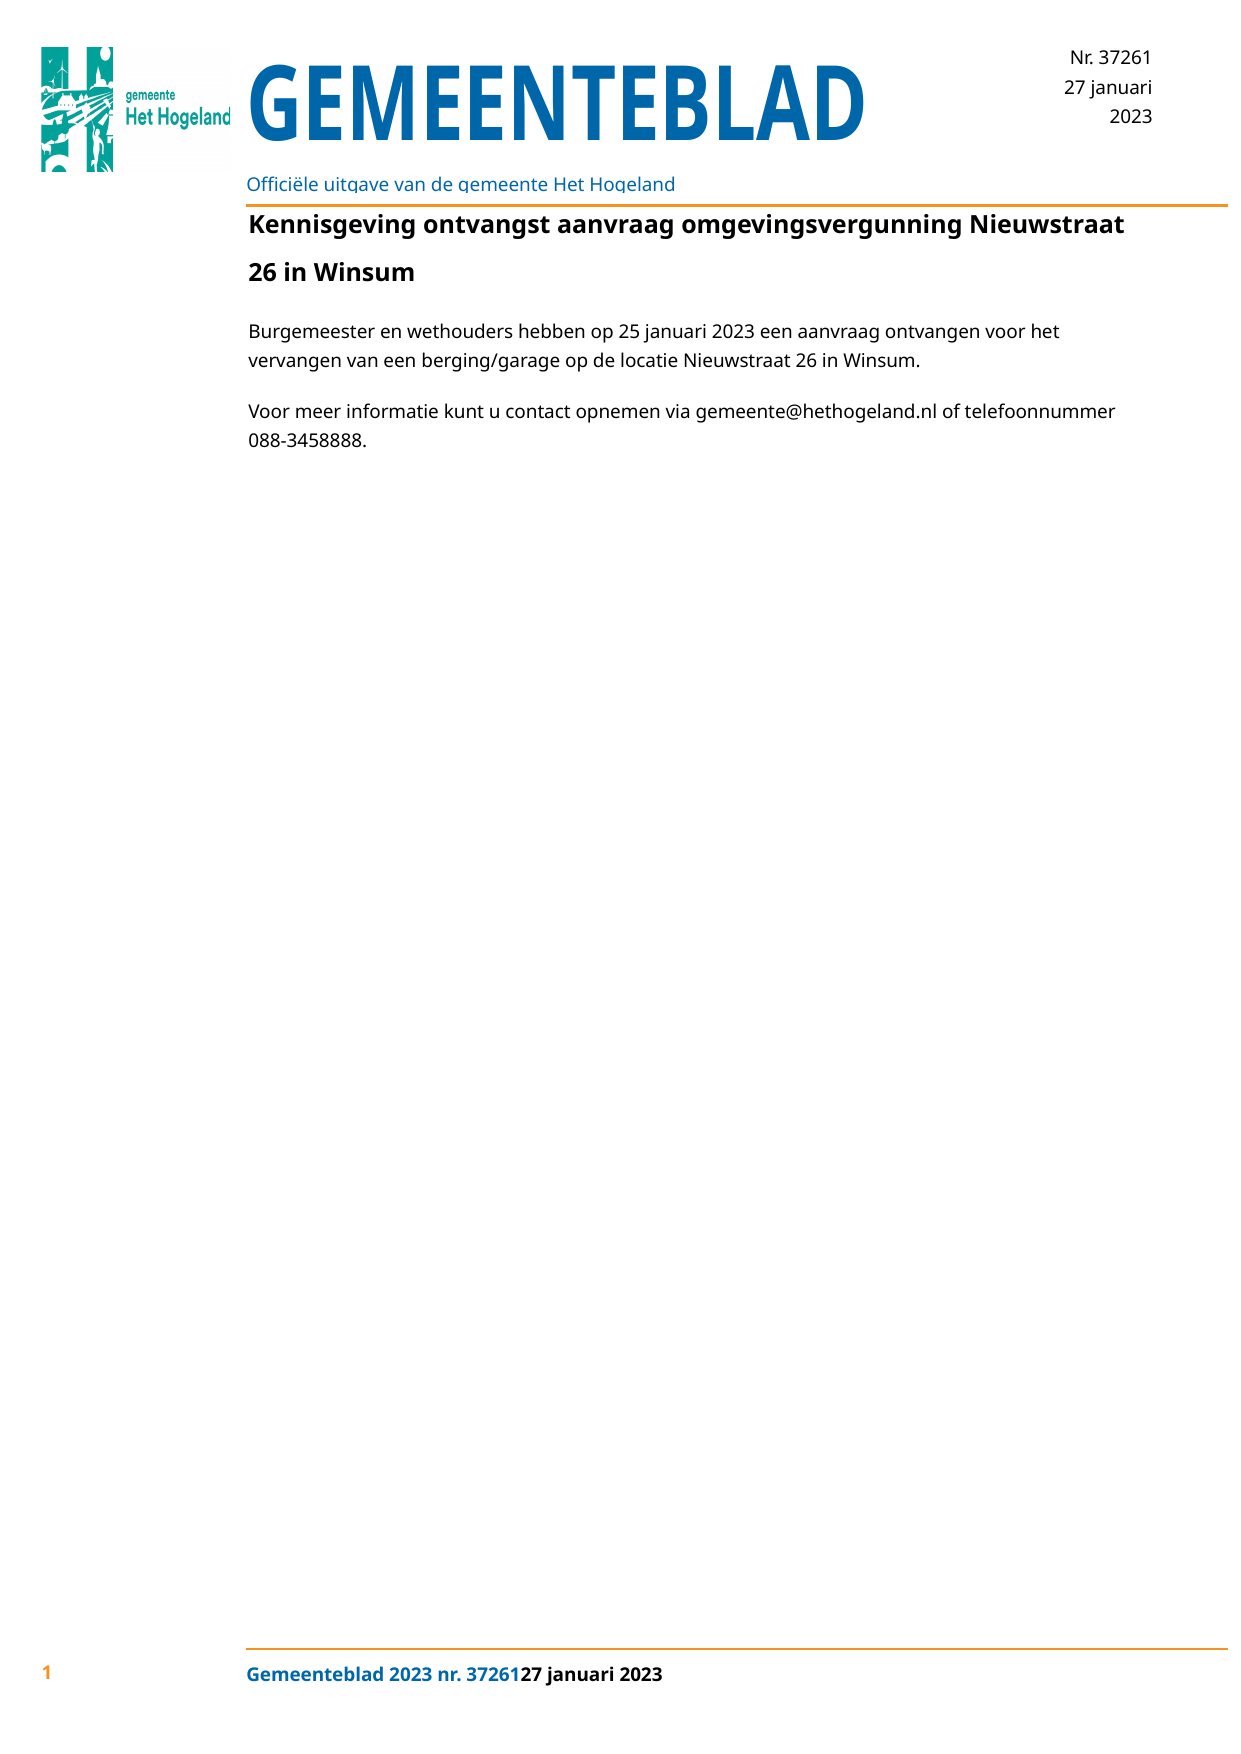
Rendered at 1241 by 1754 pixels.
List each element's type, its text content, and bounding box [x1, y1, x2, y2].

text Burgemeester en wethouders hebben op 25 januari 2023 een aanvraag ontvangen voor het vervangen van een berging/garage op de locatie Nieuwstraat 26 in Winsum. [248, 318, 1152, 373]
text Kennisgeving ontvangst aanvraag omgevingsvergunning Nieuwstraat 26 in Winsum [248, 207, 1152, 288]
picture [41, 47, 231, 172]
text Voor meer informatie kunt u contact opnemen via gemeente@hethogeland.nl of telefoonnummer 088-3458888. [248, 398, 1152, 453]
